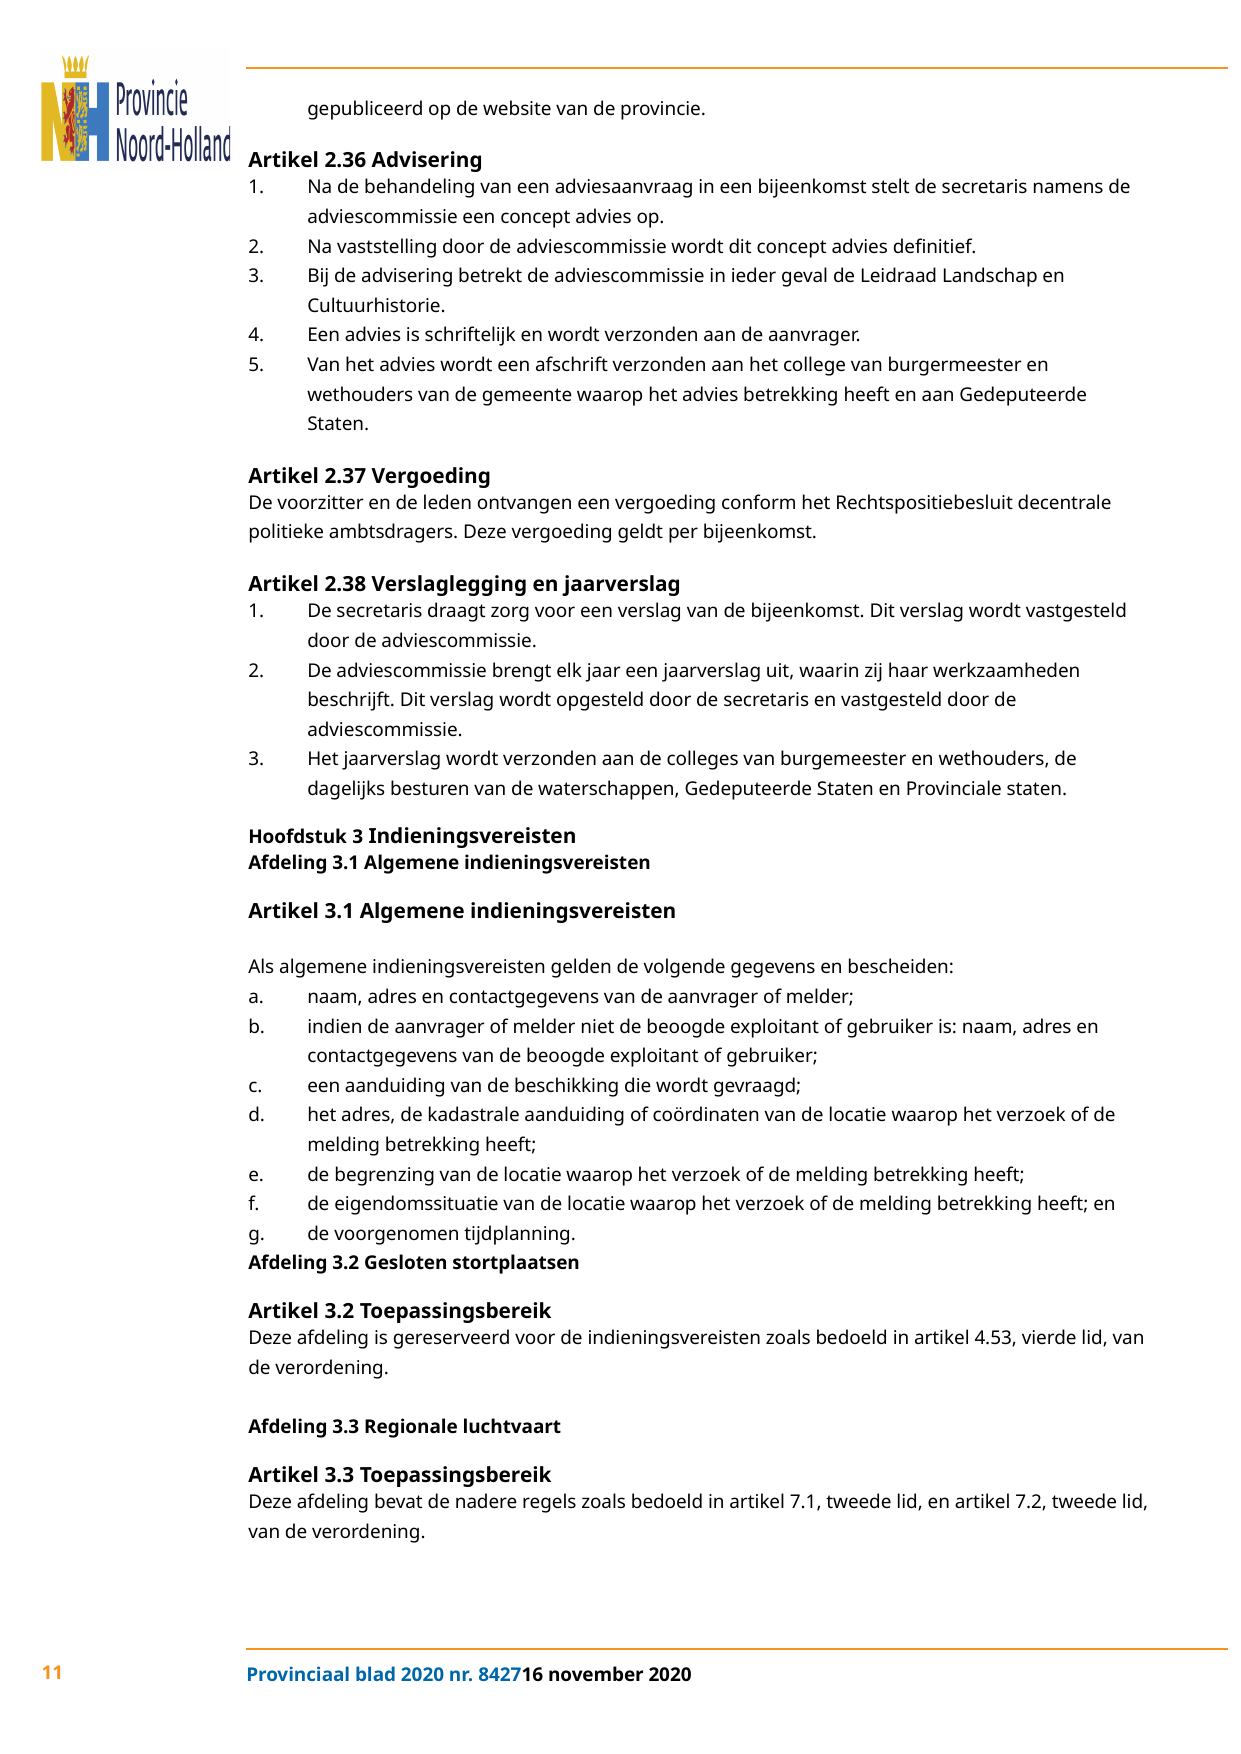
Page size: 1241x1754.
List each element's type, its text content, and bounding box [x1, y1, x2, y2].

list het adres, de kadastrale aanduiding of coördinaten van de locatie waarop het verzoek of de melding betrekking heeft; [248, 1102, 1152, 1157]
picture [41, 47, 231, 172]
text Artikel 2.38 Verslaglegging en jaarverslag [248, 569, 1152, 598]
list Bij de advisering betrekt de adviescommissie in ieder geval de Leidraad Landschap en Cultuurhistorie. [248, 262, 1152, 318]
list de begrenzing van de locatie waarop het verzoek of de melding betrekking heeft; [248, 1161, 1152, 1187]
text Deze afdeling is gereserveerd voor de indieningsvereisten zoals bedoeld in artikel 4.53, vierde lid, van de verordening. [248, 1324, 1152, 1380]
list de voorgenomen tijdplanning. [248, 1220, 1152, 1246]
text Artikel 3.3 Toepassingsbereik [248, 1460, 1152, 1488]
text De voorzitter en de leden ontvangen een vergoeding conform het Rechtspositiebesluit decentrale politieke ambtsdragers. Deze vergoeding geldt per bijeenkomst. [248, 489, 1152, 544]
text Artikel 2.37 Vergoeding [248, 461, 1152, 489]
text Als algemene indieningsvereisten gelden de volgende gegevens en bescheiden: [248, 954, 1152, 979]
text Hoofdstuk 3 Indieningsvereisten [248, 821, 1152, 849]
text Afdeling 3.2 Gesloten stortplaatsen [248, 1249, 1152, 1275]
list De adviescommissie brengt elk jaar een jaarverslag uit, waarin zij haar werkzaamheden beschrijft. Dit verslag wordt opgesteld door de secretaris en vastgesteld door de adviescommissie. [248, 657, 1152, 742]
text Deze afdeling bevat de nadere regels zoals bedoeld in artikel 7.1, tweede lid, en artikel 7.2, tweede lid, van de verordening. [248, 1488, 1152, 1544]
list De secretaris draagt zorg voor een verslag van de bijeenkomst. Dit verslag wordt vastgesteld door de adviescommissie. [248, 598, 1152, 653]
list een aanduiding van de beschikking die wordt gevraagd; [248, 1072, 1152, 1098]
list Van het advies wordt een afschrift verzonden aan het college van burgermeester en wethouders van de gemeente waarop het advies betrekking heeft en aan Gedeputeerde Staten. [248, 351, 1152, 436]
text Artikel 3.2 Toepassingsbereik [248, 1296, 1152, 1324]
text Afdeling 3.3 Regionale luchtvaart [248, 1413, 1152, 1439]
list gepubliceerd op de website van de provincie. [248, 95, 1152, 121]
list Na vaststelling door de adviescommissie wordt dit concept advies definitief. [248, 233, 1152, 258]
list indien de aanvrager of melder niet de beoogde exploitant of gebruiker is: naam, adres en contactgegevens van de beoogde exploitant of gebruiker; [248, 1013, 1152, 1068]
text Artikel 2.36 Advisering [248, 145, 1152, 174]
list de eigendomssituatie van de locatie waarop het verzoek of de melding betrekking heeft; en [248, 1190, 1152, 1216]
list Een advies is schriftelijk en wordt verzonden aan de aanvrager. [248, 322, 1152, 347]
text Afdeling 3.1 Algemene indieningsvereisten [248, 849, 1152, 875]
text Artikel 3.1 Algemene indieningsvereisten [248, 896, 1152, 924]
list naam, adres en contactgegevens van de aanvrager of melder; [248, 983, 1152, 1009]
list Het jaarverslag wordt verzonden aan de colleges van burgemeester en wethouders, de dagelijks besturen van de waterschappen, Gedeputeerde Staten en Provinciale staten. [248, 746, 1152, 801]
list Na de behandeling van een adviesaanvraag in een bijeenkomst stelt de secretaris namens de adviescommissie een concept advies op. [248, 174, 1152, 229]
